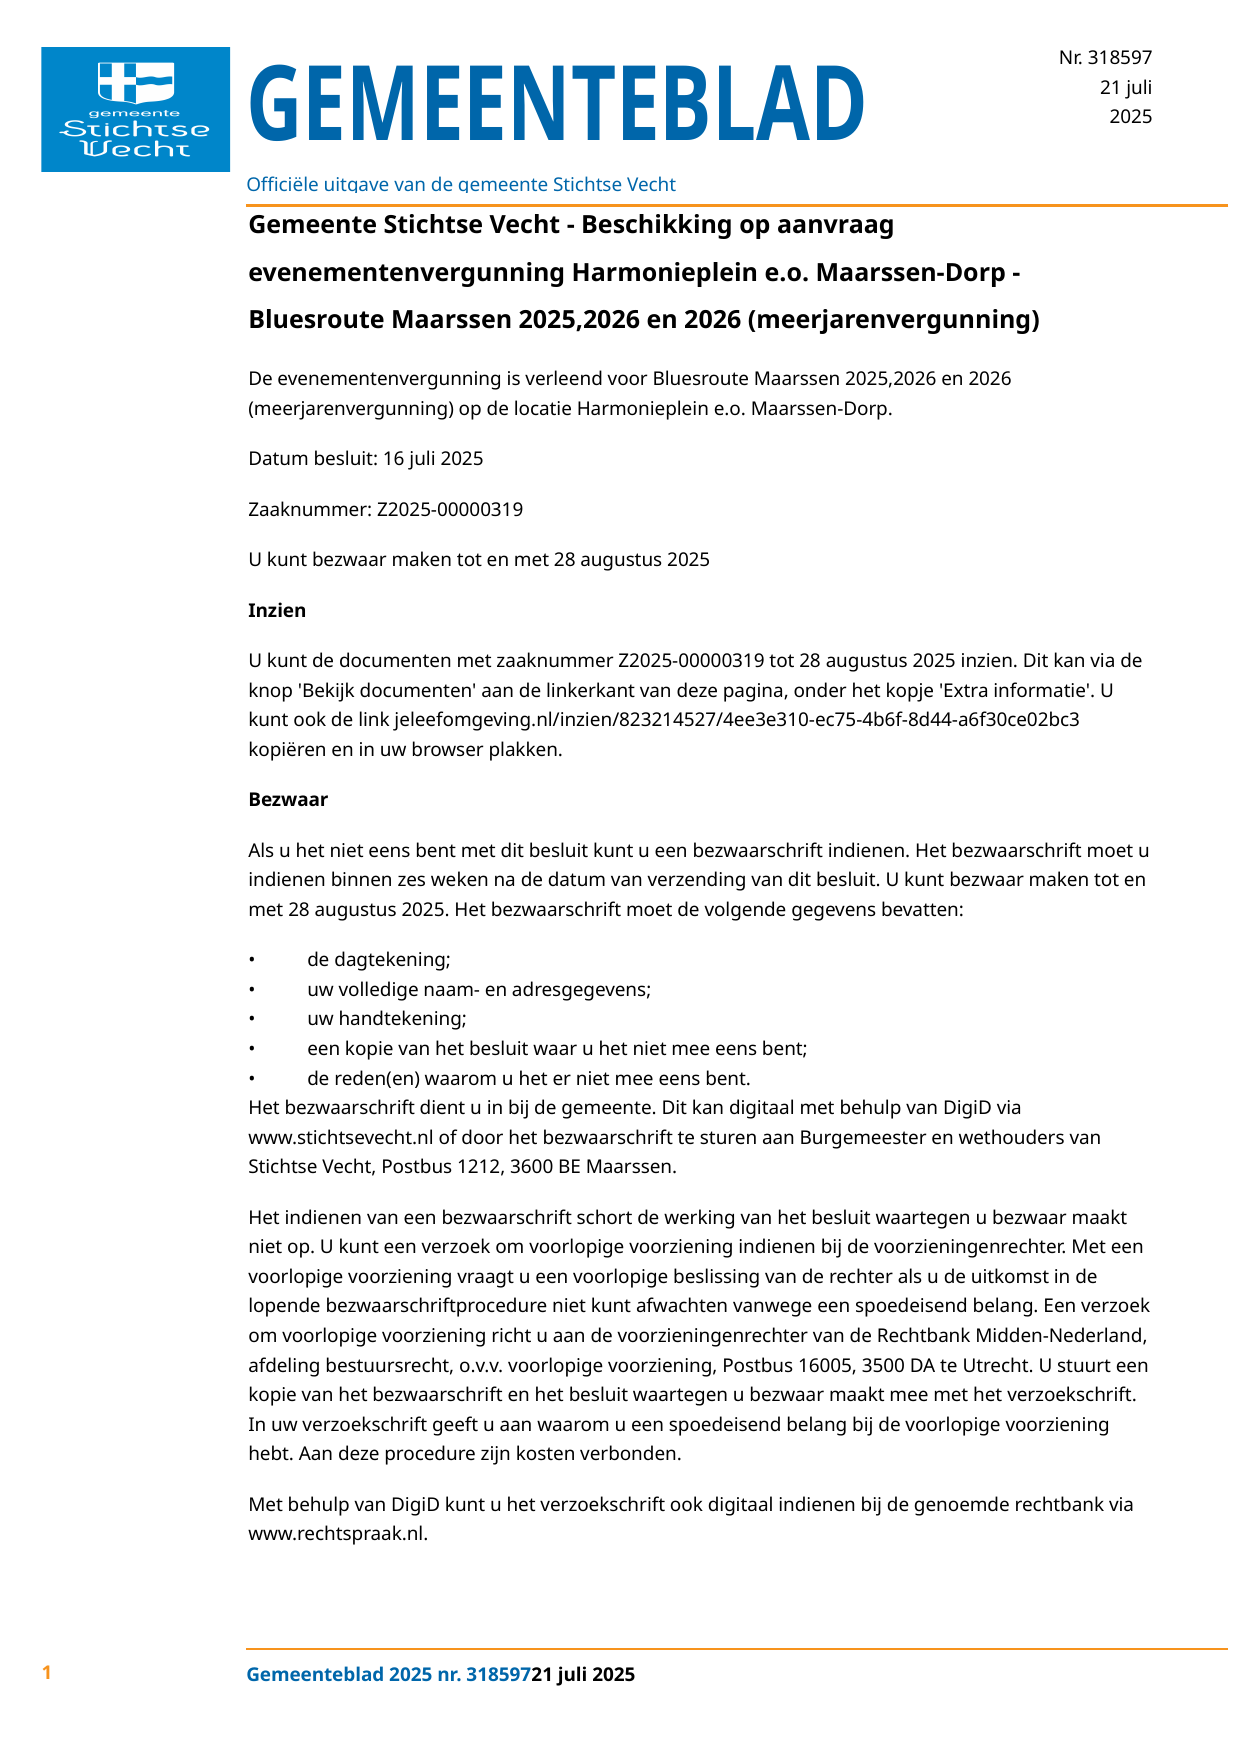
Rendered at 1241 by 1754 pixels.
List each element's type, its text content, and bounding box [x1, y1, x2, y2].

text Zaaknummer: Z2025-00000319 [248, 496, 1152, 522]
text U kunt de documenten met zaaknummer Z2025-00000319 tot 28 augustus 2025 inzien. Dit kan via de knop 'Bekijk documenten' aan de linkerkant van deze pagina, onder het kopje 'Extra informatie'. U kunt ook de link jeleefomgeving.nl/inzien/823214527/4ee3e310-ec75-4b6f-8d44-a6f30ce02bc3 kopiëren en in uw browser plakken. [248, 647, 1152, 762]
picture [137, 63, 174, 103]
text U kunt bezwaar maken tot en met 28 augustus 2025 [248, 546, 1152, 572]
text Inzien [248, 597, 1152, 622]
list een kopie van het besluit waar u het niet mee eens bent; [248, 1035, 1152, 1061]
list uw handtekening; [248, 1006, 1152, 1031]
text Bezwaar [248, 786, 1152, 812]
text Gemeente Stichtse Vecht - Beschikking op aanvraag evenementenvergunning Harmonieplein e.o. Maarssen-Dorp - Bluesroute Maarssen 2025,2026 en 2026 (meerjarenvergunning) [248, 207, 1152, 336]
text Datum besluit: 16 juli 2025 [248, 446, 1152, 471]
text Als u het niet eens bent met dit besluit kunt u een bezwaarschrift indienen. Het bezwaarschrift moet u indienen binnen zes weken na de datum van verzending van dit besluit. U kunt bezwaar maken tot en met 28 augustus 2025. Het bezwaarschrift moet de volgende gegevens bevatten: [248, 837, 1152, 922]
text Met behulp van DigiD kunt u het verzoekschrift ook digitaal indienen bij de genoemde rechtbank via www.rechtspraak.nl. [248, 1491, 1152, 1546]
text Het indienen van een bezwaarschrift schort de werking van het besluit waartegen u bezwaar maakt niet op. U kunt een verzoek om voorlopige voorziening indienen bij de voorzieningenrechter. Met een voorlopige voorziening vraagt u een voorlopige beslissing van de rechter als u de uitkomst in de lopende bezwaarschriftprocedure niet kunt afwachten vanwege een spoedeisend belang. Een verzoek om voorlopige voorziening richt u aan de voorzieningenrechter van de Rechtbank Midden-Nederland, afdeling bestuursrecht, o.v.v. voorlopige voorziening, Postbus 16005, 3500 DA te Utrecht. U stuurt een kopie van het bezwaarschrift en het besluit waartegen u bezwaar maakt mee met het verzoekschrift. In uw verzoekschrift geeft u aan waarom u een spoedeisend belang bij de voorlopige voorziening hebt. Aan deze procedure zijn kosten verbonden. [248, 1204, 1152, 1466]
list de reden(en) waarom u het er niet mee eens bent. [248, 1065, 1152, 1090]
text De evenementenvergunning is verleend voor Bluesroute Maarssen 2025,2026 en 2026 (meerjarenvergunning) op de locatie Harmonieplein e.o. Maarssen-Dorp. [248, 366, 1152, 421]
text Het bezwaarschrift dient u in bij de gemeente. Dit kan digitaal met behulp van DigiD via www.stichtsevecht.nl of door het bezwaarschrift te sturen aan Burgemeester en wethouders van Stichtse Vecht, Postbus 1212, 3600 BE Maarssen. [248, 1094, 1152, 1179]
list de dagtekening; [248, 946, 1152, 972]
list uw volledige naam- en adresgegevens; [248, 976, 1152, 1002]
picture [99, 63, 135, 101]
